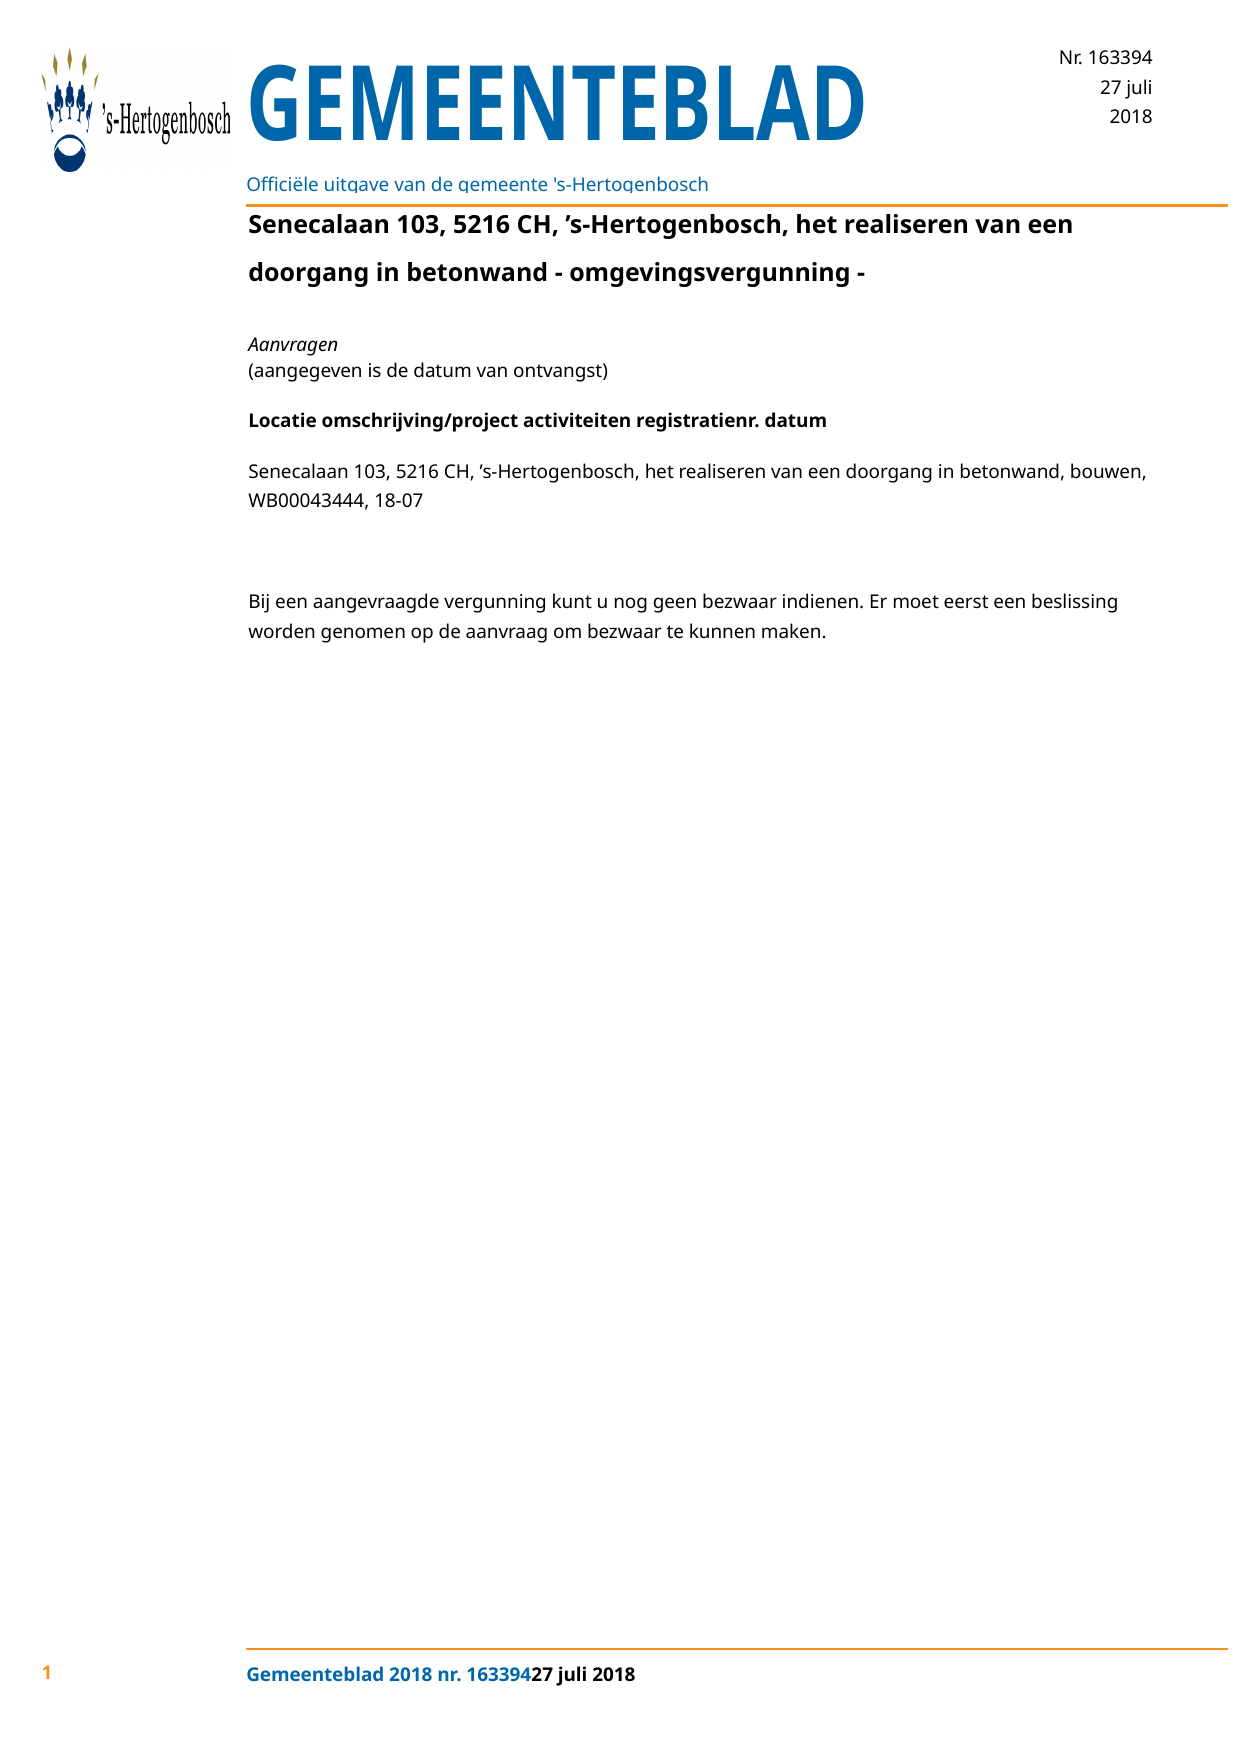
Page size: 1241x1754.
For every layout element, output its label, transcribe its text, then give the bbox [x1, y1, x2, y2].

text (aangegeven is de datum van ontvangst) [248, 357, 1152, 383]
text Bij een aangevraagde vergunning kunt u nog geen bezwaar indienen. Er moet eerst een beslissing worden genomen op de aanvraag om bezwaar te kunnen maken. [248, 588, 1152, 644]
text Locatie omschrijving/project activiteiten registratienr. datum [248, 408, 1152, 433]
text Senecalaan 103, 5216 CH, ’s-Hertogenbosch, het realiseren van een doorgang in betonwand - omgevingsvergunning - [248, 207, 1152, 288]
text Senecalaan 103, 5216 CH, ’s-Hertogenbosch, het realiseren van een doorgang in betonwand, bouwen, WB00043444, 18-07 [248, 458, 1152, 513]
picture [41, 47, 231, 172]
text Aanvragen [248, 331, 1152, 357]
